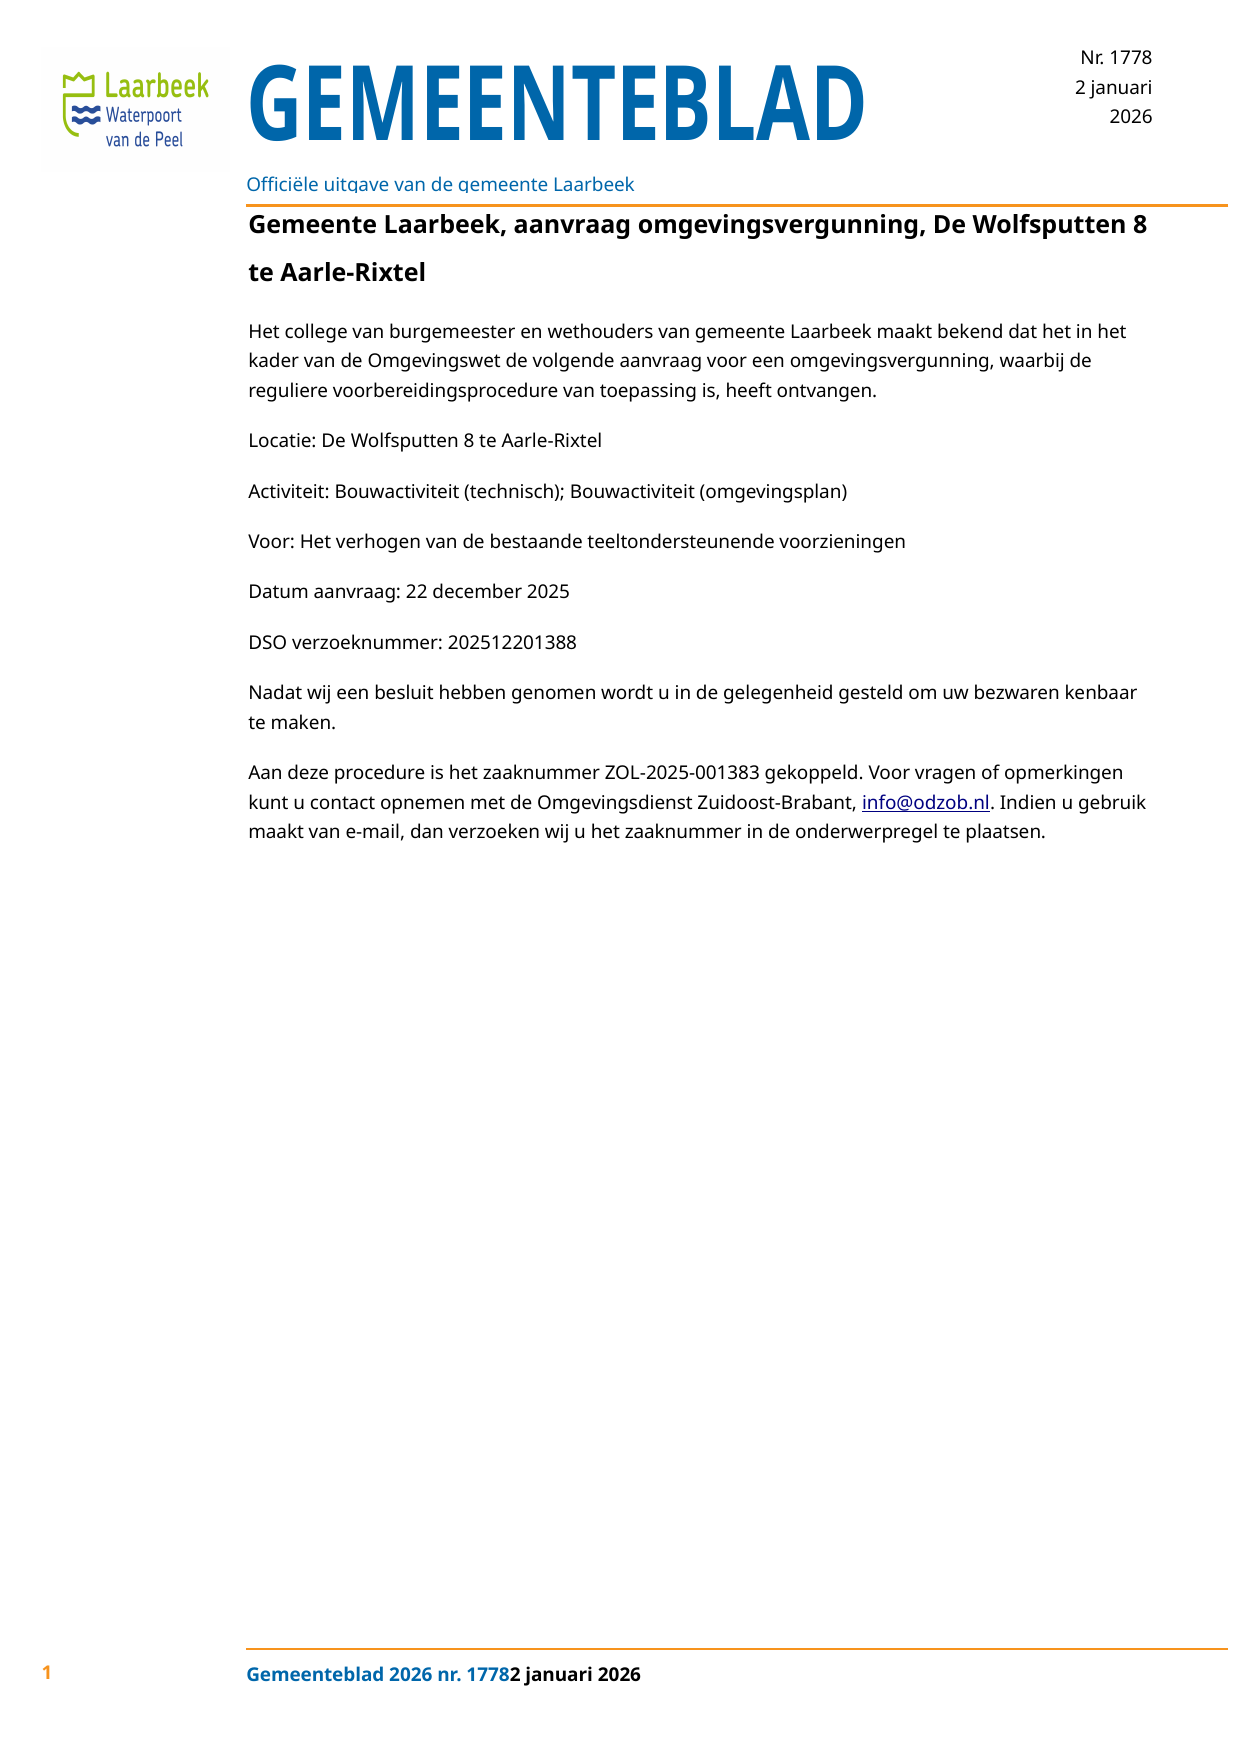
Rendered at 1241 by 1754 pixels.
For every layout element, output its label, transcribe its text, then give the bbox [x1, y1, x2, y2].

text Nadat wij een besluit hebben genomen wordt u in de gelegenheid gesteld om uw bezwaren kenbaar te maken. [248, 679, 1152, 735]
picture [41, 47, 231, 172]
text Aan deze procedure is het zaaknummer ZOL-2025-001383 gekoppeld. Voor vragen of opmerkingen kunt u contact opnemen met de Omgevingsdienst Zuidoost-Brabant, info@odzob.nl. Indien u gebruik maakt van e-mail, dan verzoeken wij u het zaaknummer in de onderwerpregel te plaatsen. [248, 759, 1152, 844]
text Activiteit: Bouwactiviteit (technisch); Bouwactiviteit (omgevingsplan) [248, 478, 1152, 504]
text Datum aanvraag: 22 december 2025 [248, 579, 1152, 604]
text Het college van burgemeester en wethouders van gemeente Laarbeek maakt bekend dat het in het kader van de Omgevingswet de volgende aanvraag voor een omgevingsvergunning, waarbij de reguliere voorbereidingsprocedure van toepassing is, heeft ontvangen. [248, 318, 1152, 403]
text DSO verzoeknummer: 202512201388 [248, 629, 1152, 655]
text Locatie: De Wolfsputten 8 te Aarle-Rixtel [248, 427, 1152, 453]
text Voor: Het verhogen van de bestaande teeltondersteunende voorzieningen [248, 528, 1152, 554]
text Gemeente Laarbeek, aanvraag omgevingsvergunning, De Wolfsputten 8 te Aarle-Rixtel [248, 207, 1152, 288]
